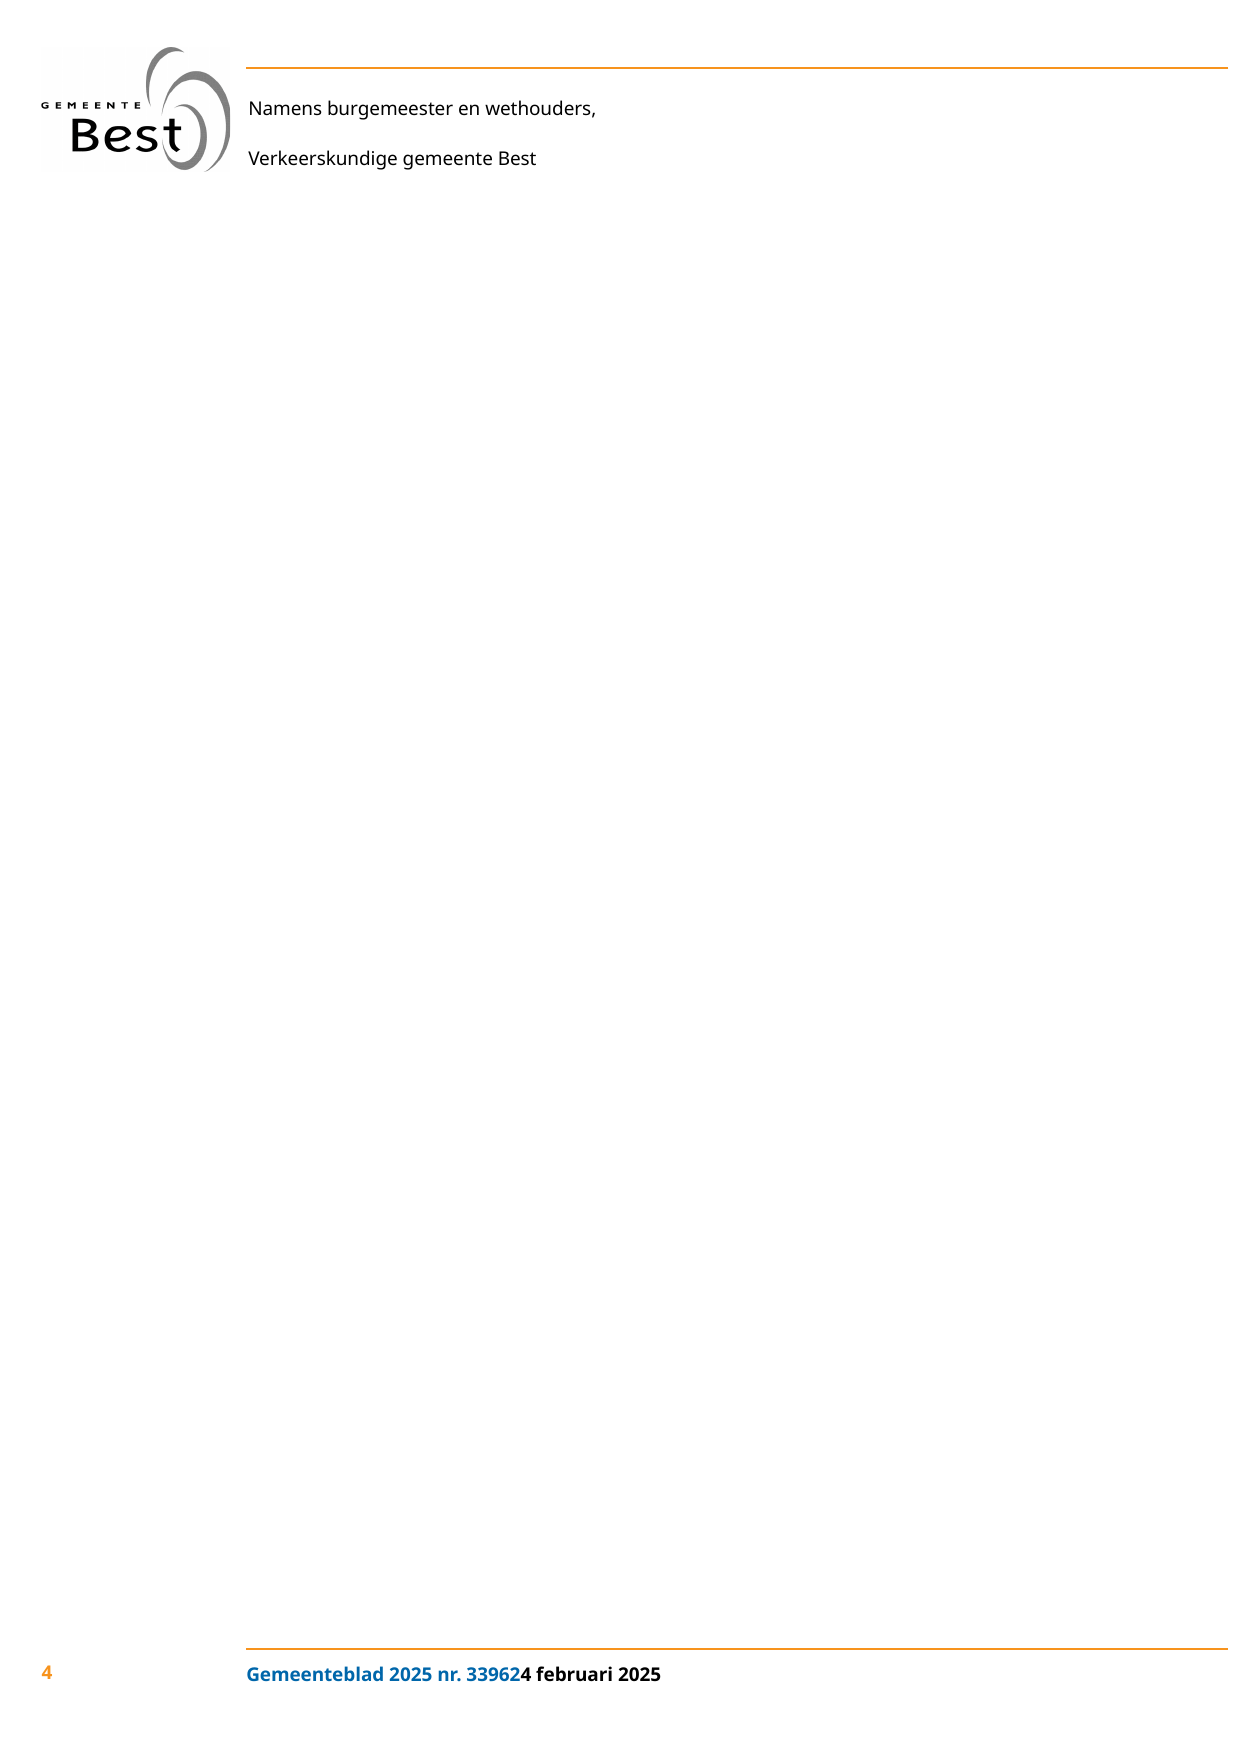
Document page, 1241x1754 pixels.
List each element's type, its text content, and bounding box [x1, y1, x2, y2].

text Namens burgemeester en wethouders, [248, 95, 1152, 121]
picture [41, 47, 231, 172]
text Verkeerskundige gemeente Best [248, 145, 1152, 171]
